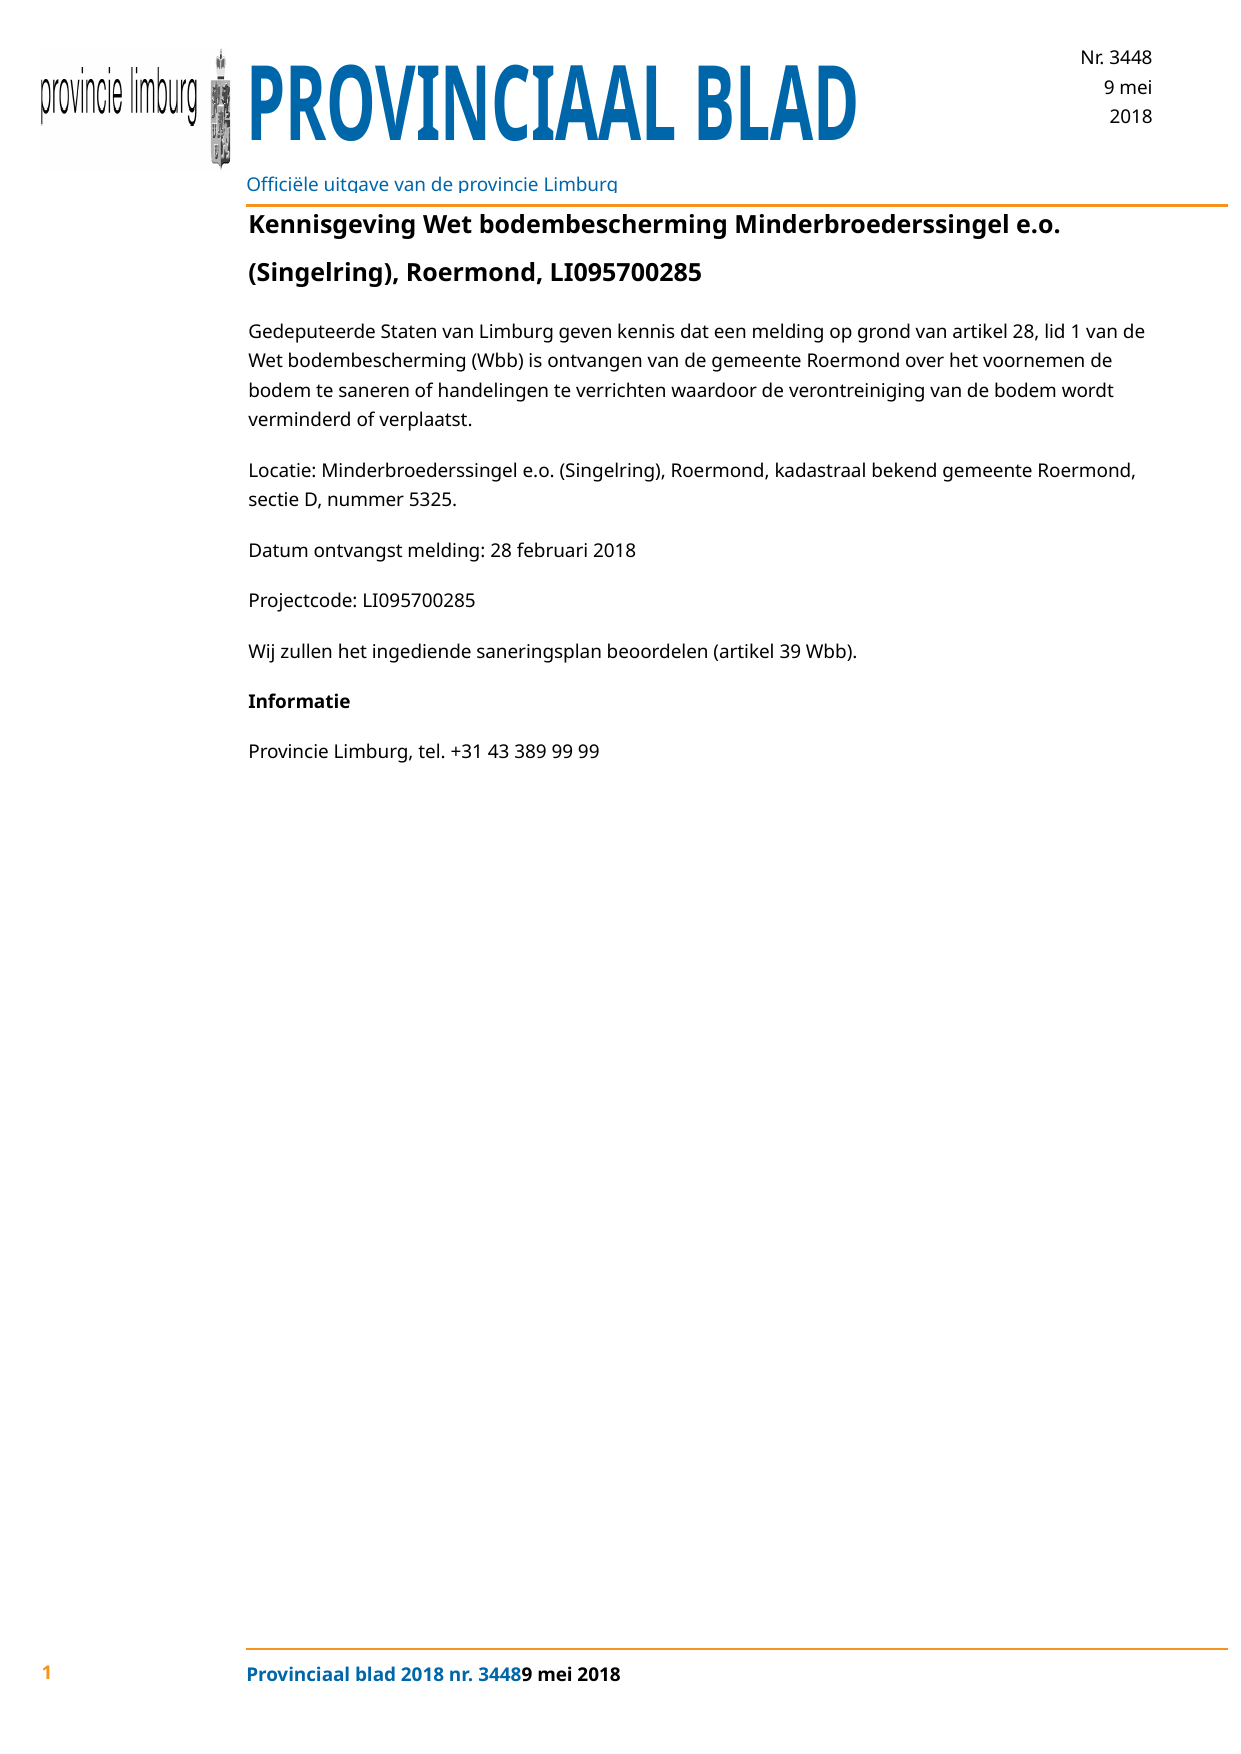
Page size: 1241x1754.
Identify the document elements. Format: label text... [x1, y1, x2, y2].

text Locatie: Minderbroederssingel e.o. (Singelring), Roermond, kadastraal bekend gemeente Roermond, sectie D, nummer 5325. [248, 457, 1152, 512]
text Projectcode: LI095700285 [248, 587, 1152, 613]
text Informatie [248, 688, 1152, 714]
picture [41, 47, 231, 172]
text Datum ontvangst melding: 28 februari 2018 [248, 537, 1152, 563]
text Gedeputeerde Staten van Limburg geven kennis dat een melding op grond van artikel 28, lid 1 van de Wet bodembescherming (Wbb) is ontvangen van de gemeente Roermond over het voornemen de bodem te saneren of handelingen te verrichten waardoor de verontreiniging van de bodem wordt verminderd of verplaatst. [248, 318, 1152, 432]
text Kennisgeving Wet bodembescherming Minderbroederssingel e.o. (Singelring), Roermond, LI095700285 [248, 207, 1152, 288]
text Wij zullen het ingediende saneringsplan beoordelen (artikel 39 Wbb). [248, 638, 1152, 664]
text Provincie Limburg, tel. +31 43 389 99 99 [248, 739, 1152, 764]
